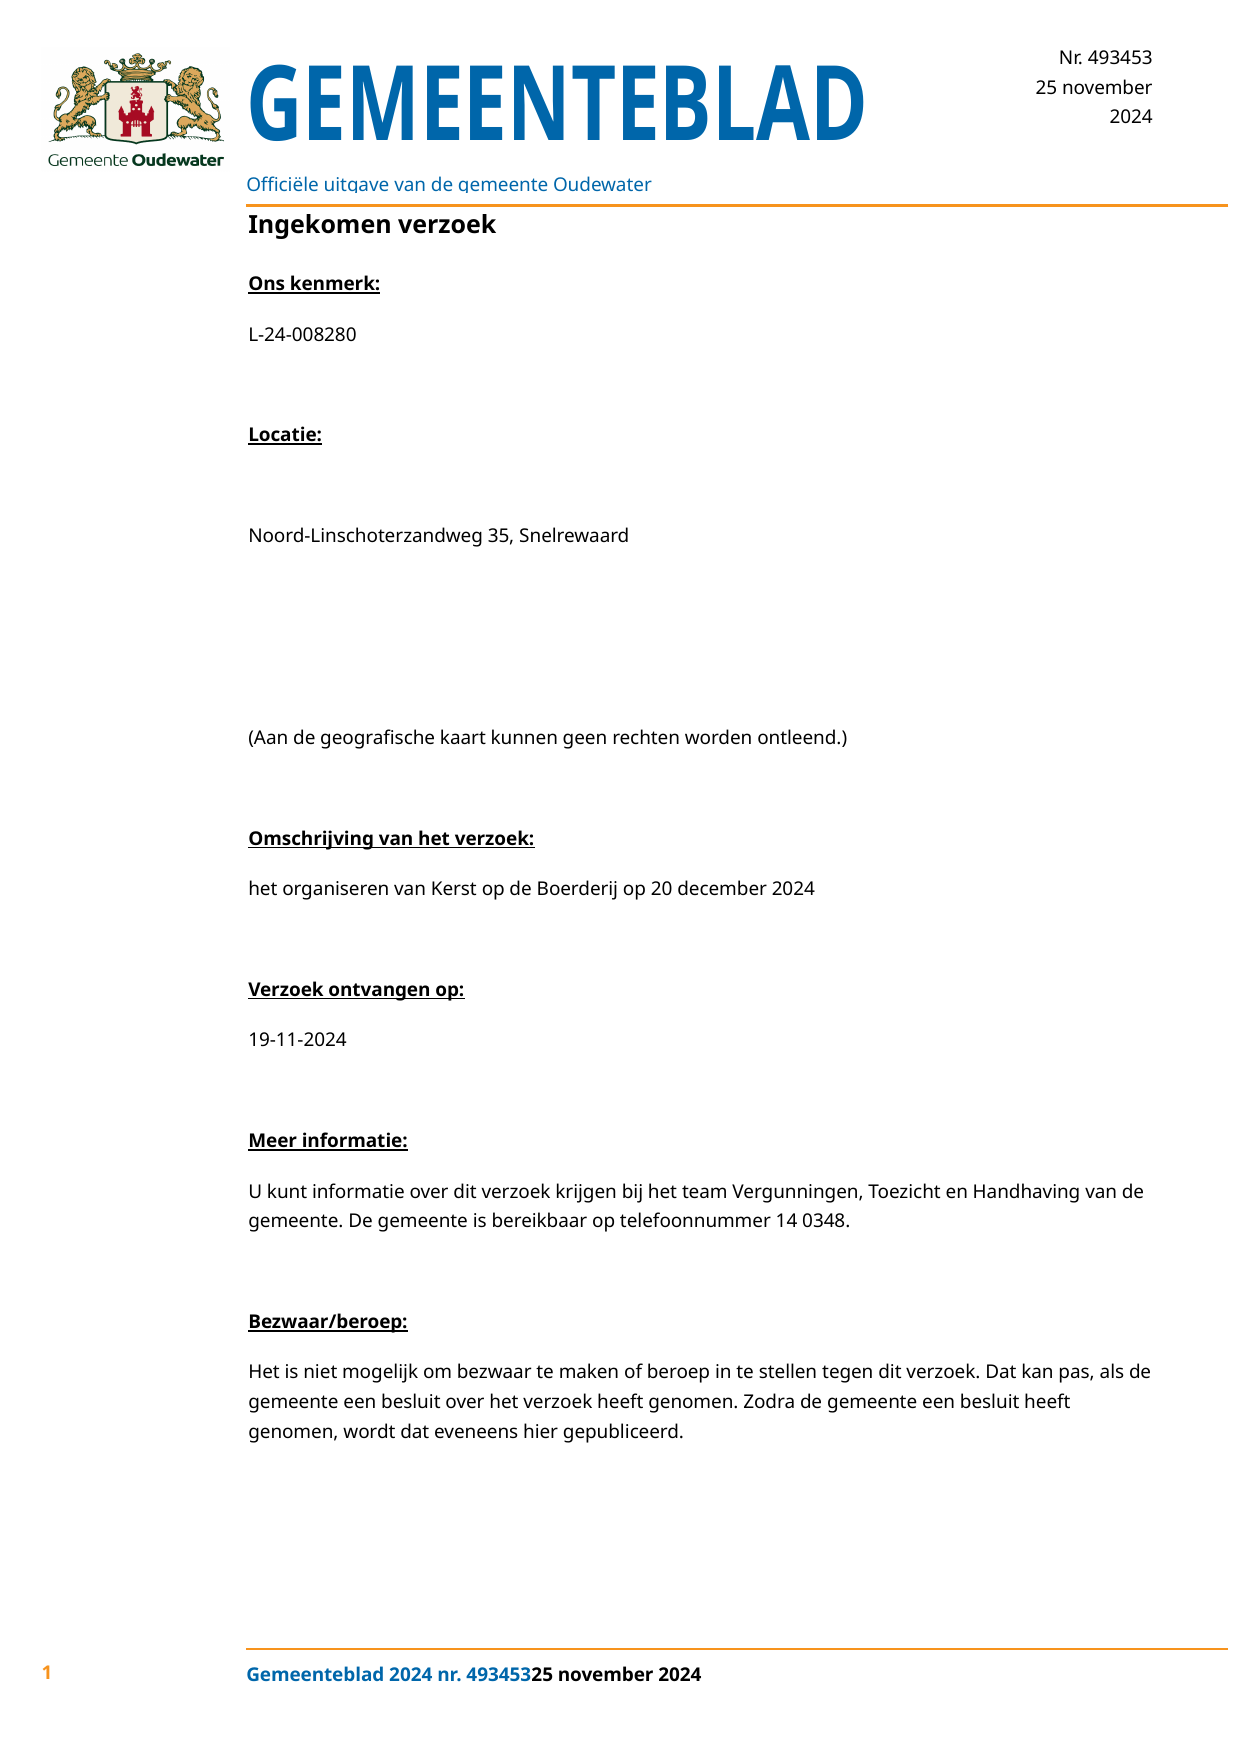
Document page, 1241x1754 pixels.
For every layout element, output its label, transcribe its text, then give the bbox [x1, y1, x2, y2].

text Locatie: [248, 422, 1152, 447]
text (Aan de geografische kaart kunnen geen rechten worden ontleend.) [248, 724, 1152, 750]
text Het is niet mogelijk om bezwaar te maken of beroep in te stellen tegen dit verzoek. Dat kan pas, als de gemeente een besluit over het verzoek heeft genomen. Zodra de gemeente een besluit heeft genomen, wordt dat eveneens hier gepubliceerd. [248, 1359, 1152, 1443]
picture [41, 47, 231, 172]
text Verzoek ontvangen op: [248, 976, 1152, 1002]
text U kunt informatie over dit verzoek krijgen bij het team Vergunningen, Toezicht en Handhaving van de gemeente. De gemeente is bereikbaar op telefoonnummer 14 0348. [248, 1178, 1152, 1233]
text Noord-Linschoterzandweg 35, Snelrewaard [248, 522, 1152, 548]
text Ingekomen verzoek [248, 207, 1152, 241]
text het organiseren van Kerst op de Boerderij op 20 december 2024 [248, 875, 1152, 901]
text Omschrijving van het verzoek: [248, 825, 1152, 851]
text Ons kenmerk: [248, 270, 1152, 296]
text Meer informatie: [248, 1127, 1152, 1153]
text 19-11-2024 [248, 1027, 1152, 1052]
text L-24-008280 [248, 321, 1152, 346]
text Bezwaar/beroep: [248, 1308, 1152, 1334]
